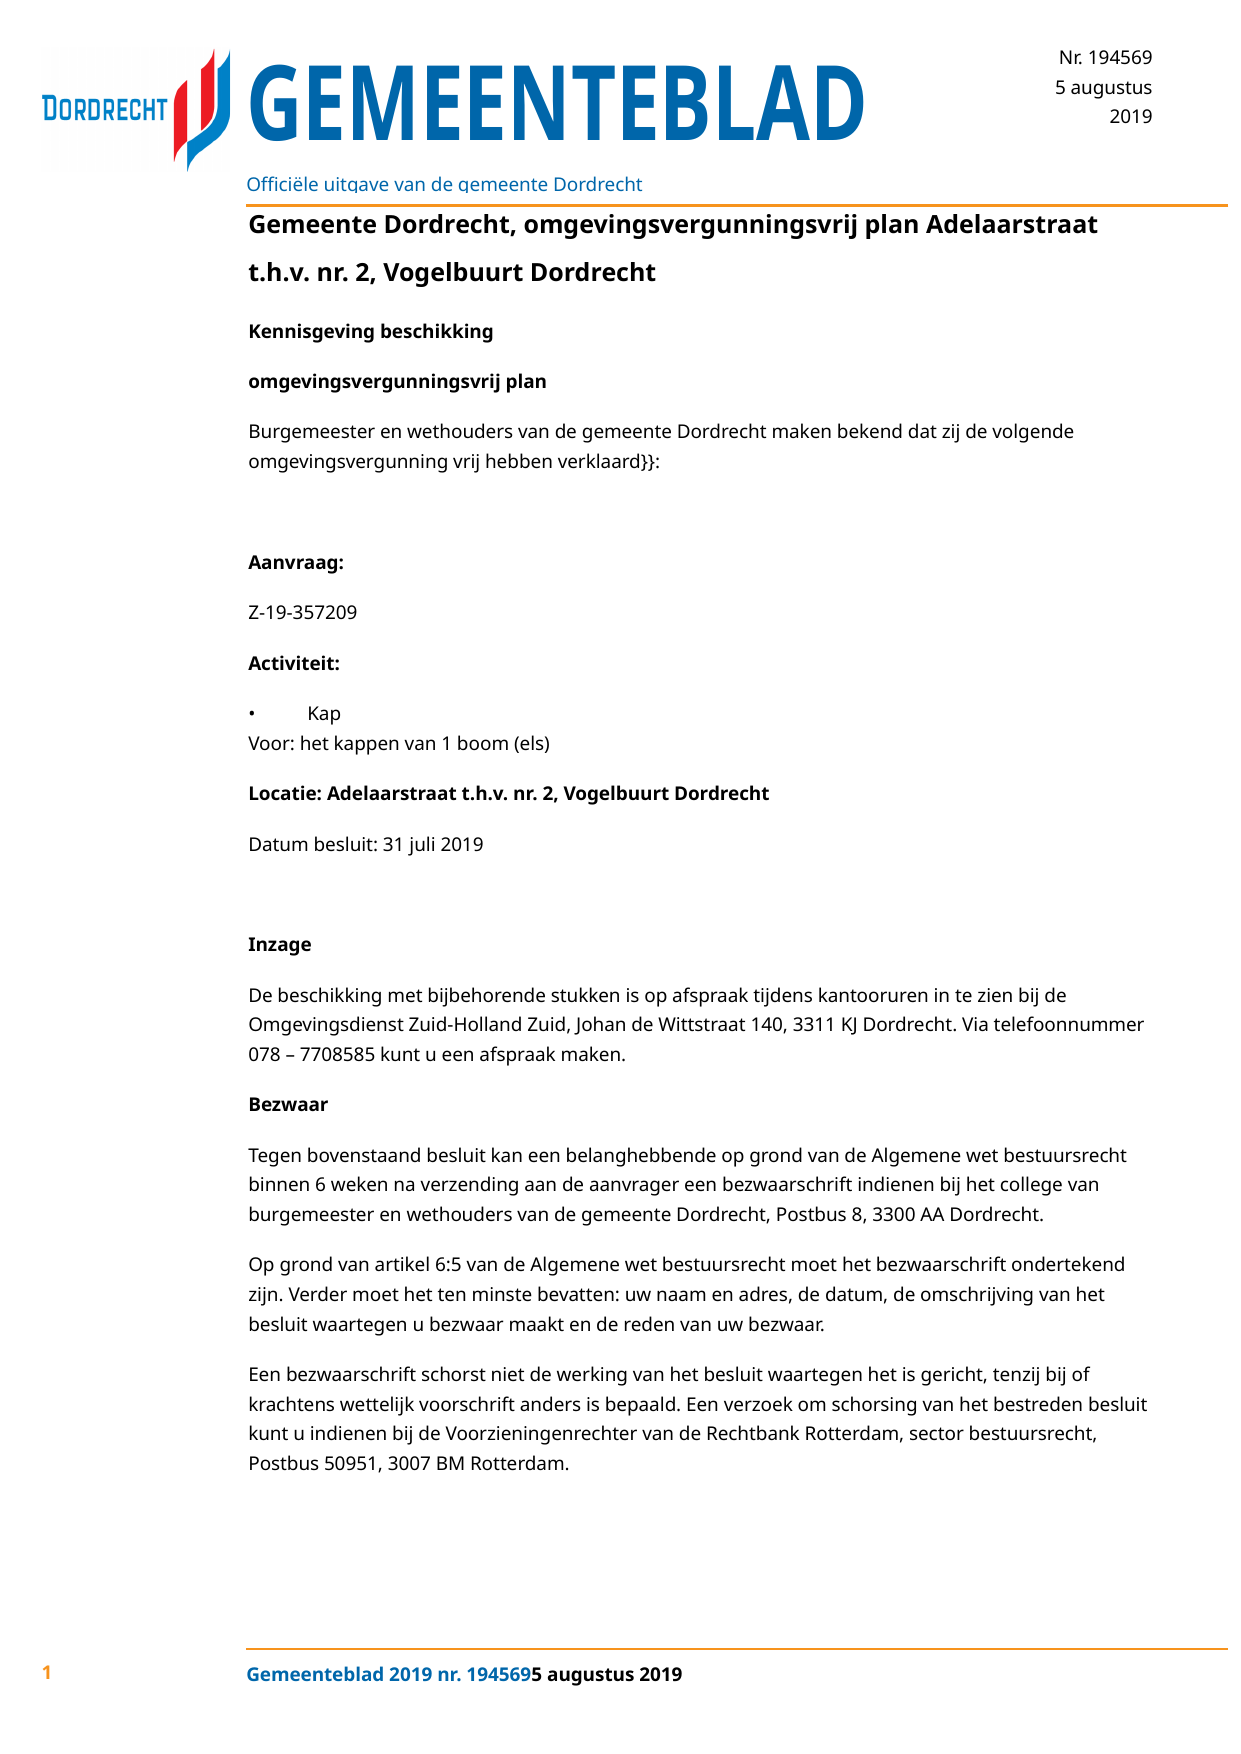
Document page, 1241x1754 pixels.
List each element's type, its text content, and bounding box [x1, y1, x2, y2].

text Activiteit: [248, 650, 1152, 676]
text Gemeente Dordrecht, omgevingsvergunningsvrij plan Adelaarstraat t.h.v. nr. 2, Vogelbuurt Dordrecht [248, 207, 1152, 288]
list Kap [248, 700, 1152, 726]
text Tegen bovenstaand besluit kan een belanghebbende op grond van de Algemene wet bestuursrecht binnen 6 weken na verzending aan de aanvrager een bezwaarschrift indienen bij het college van burgemeester en wethouders van de gemeente Dordrecht, Postbus 8, 3300 AA Dordrecht. [248, 1142, 1152, 1227]
text Bezwaar [248, 1092, 1152, 1117]
text Op grond van artikel 6:5 van de Algemene wet bestuursrecht moet het bezwaarschrift ondertekend zijn. Verder moet het ten minste bevatten: uw naam en adres, de datum, de omschrijving van het besluit waartegen u bezwaar maakt en de reden van uw bezwaar. [248, 1252, 1152, 1337]
text Locatie: Adelaarstraat t.h.v. nr. 2, Vogelbuurt Dordrecht [248, 780, 1152, 806]
text Voor: het kappen van 1 boom (els) [248, 730, 1152, 756]
text Z-19-357209 [248, 599, 1152, 625]
text omgevingsvergunningsvrij plan [248, 368, 1152, 394]
text Aanvraag: [248, 549, 1152, 575]
picture [41, 47, 231, 172]
text Burgemeester en wethouders van de gemeente Dordrecht maken bekend dat zij de volgende omgevingsvergunning vrij hebben verklaard}}: [248, 419, 1152, 474]
text De beschikking met bijbehorende stukken is op afspraak tijdens kantooruren in te zien bij de Omgevingsdienst Zuid-Holland Zuid, Johan de Wittstraat 140, 3311 KJ Dordrecht. Via telefoonnummer 078 – 7708585 kunt u een afspraak maken. [248, 982, 1152, 1067]
text Een bezwaarschrift schorst niet de werking van het besluit waartegen het is gericht, tenzij bij of krachtens wettelijk voorschrift anders is bepaald. Een verzoek om schorsing van het bestreden besluit kunt u indienen bij de Voorzieningenrechter van de Rechtbank Rotterdam, sector bestuursrecht, Postbus 50951, 3007 BM Rotterdam. [248, 1361, 1152, 1476]
text Datum besluit: 31 juli 2019 [248, 831, 1152, 857]
text Kennisgeving beschikking [248, 318, 1152, 344]
text Inzage [248, 932, 1152, 957]
